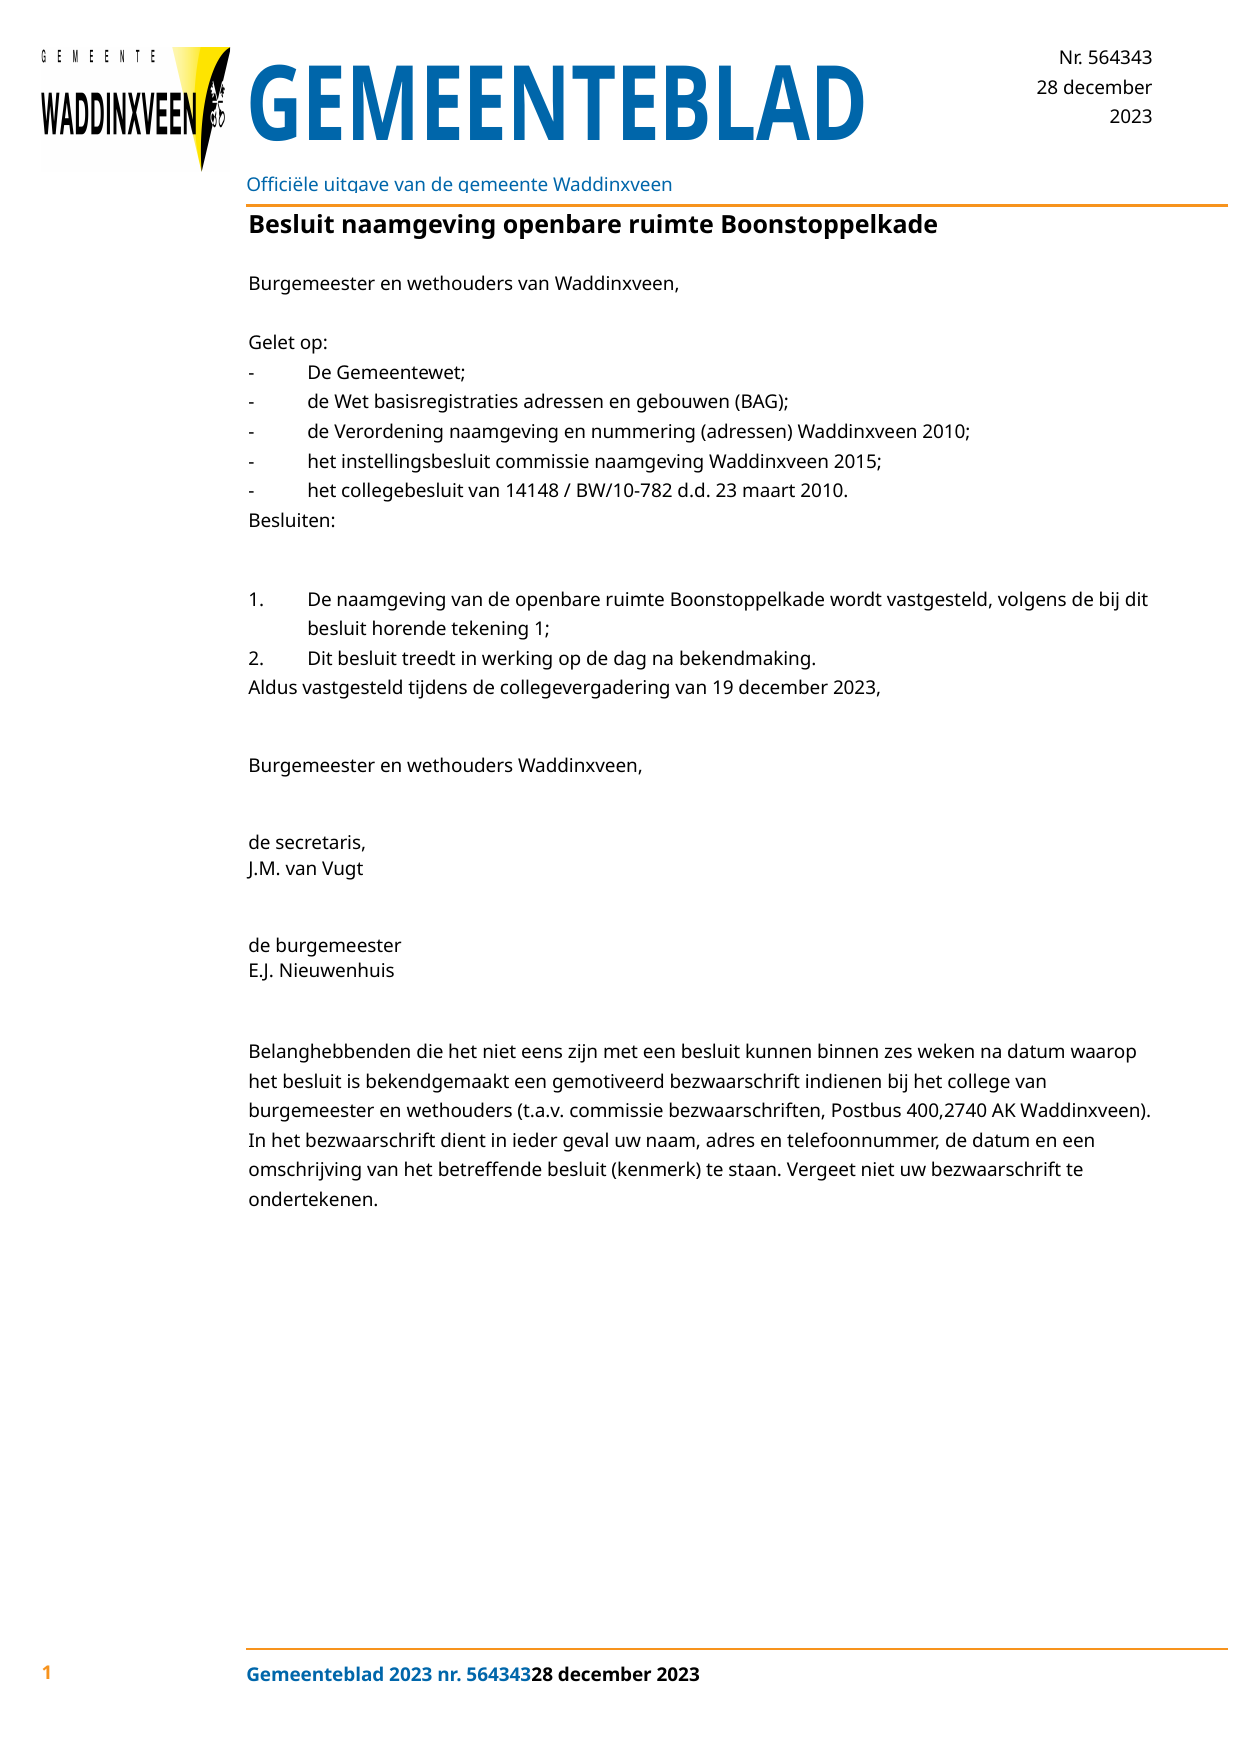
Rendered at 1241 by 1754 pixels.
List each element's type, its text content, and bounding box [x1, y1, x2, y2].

text Burgemeester en wethouders van Waddinxveen, [248, 270, 1152, 296]
text Besluiten: [248, 507, 1152, 533]
text Besluit naamgeving openbare ruimte Boonstoppelkade [248, 207, 1152, 241]
text Gelet op: [248, 329, 1152, 355]
list de Wet basisregistraties adressen en gebouwen (BAG); [248, 389, 1152, 414]
text J.M. van Vugt [248, 855, 1152, 880]
text Aldus vastgesteld tijdens de collegevergadering van 19 december 2023, [248, 674, 1152, 700]
list De naamgeving van de openbare ruimte Boonstoppelkade wordt vastgesteld, volgens de bij dit besluit horende tekening 1; [248, 586, 1152, 641]
list het instellingsbesluit commissie naamgeving Waddinxveen 2015; [248, 448, 1152, 473]
list Dit besluit treedt in werking op de dag na bekendmaking. [248, 645, 1152, 671]
picture [41, 47, 231, 172]
text Belanghebbenden die het niet eens zijn met een besluit kunnen binnen zes weken na datum waarop het besluit is bekendgemaakt een gemotiveerd bezwaarschrift indienen bij het college van burgemeester en wethouders (t.a.v. commissie bezwaarschriften, Postbus 400,2740 AK Waddinxveen). In het bezwaarschrift dient in ieder geval uw naam, adres en telefoonnummer, de datum en een omschrijving van het betreffende besluit (kenmerk) te staan. Vergeet niet uw bezwaarschrift te ondertekenen. [248, 1038, 1152, 1212]
text de secretaris, [248, 829, 1152, 855]
text E.J. Nieuwenhuis [248, 958, 1152, 983]
list De Gemeentewet; [248, 359, 1152, 385]
list de Verordening naamgeving en nummering (adressen) Waddinxveen 2010; [248, 418, 1152, 444]
list het collegebesluit van 14148 / BW/10-782 d.d. 23 maart 2010. [248, 477, 1152, 503]
text de burgemeester [248, 932, 1152, 958]
text Burgemeester en wethouders Waddinxveen, [248, 752, 1152, 777]
